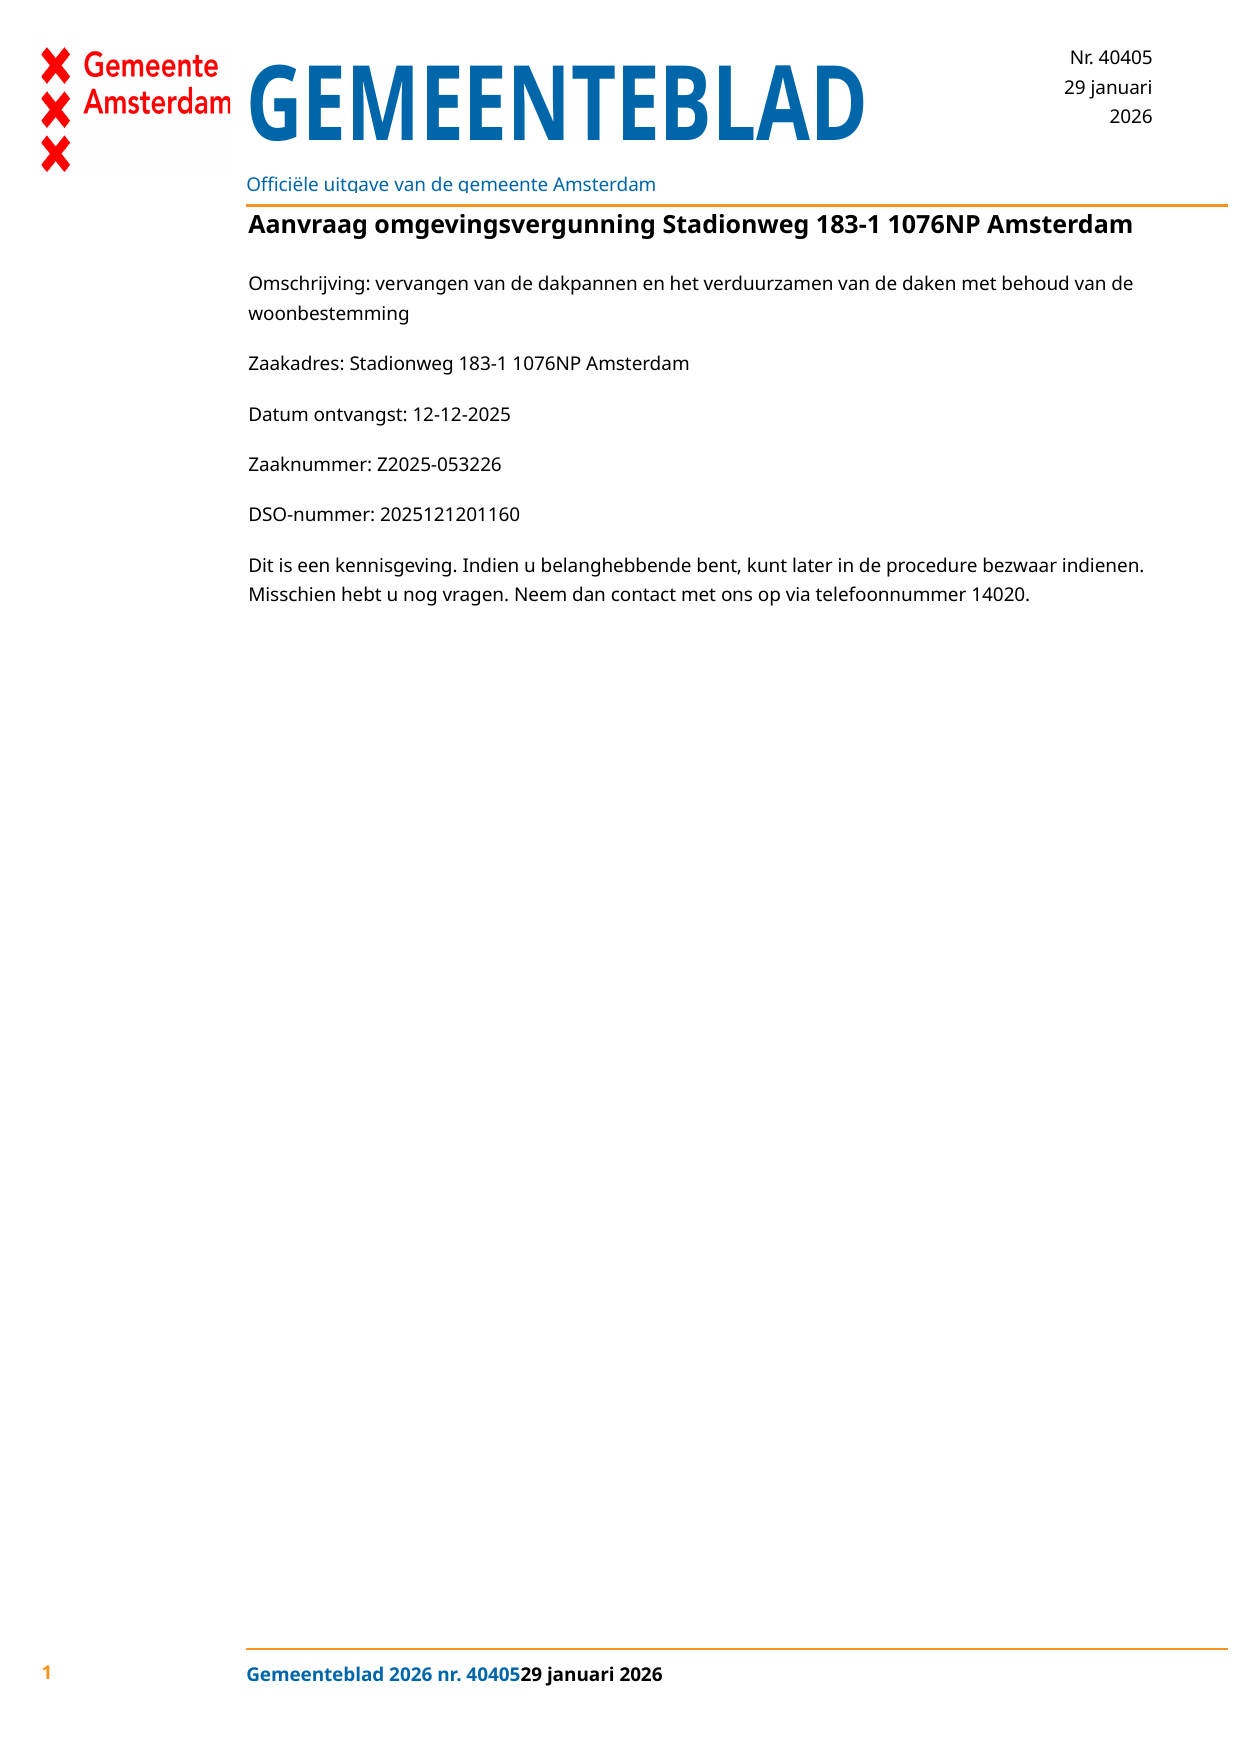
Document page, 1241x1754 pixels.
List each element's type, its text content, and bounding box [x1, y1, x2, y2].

text Zaaknummer: Z2025-053226 [248, 451, 1152, 477]
text Omschrijving: vervangen van de dakpannen en het verduurzamen van de daken met behoud van de woonbestemming [248, 270, 1152, 326]
text Zaakadres: Stadionweg 183-1 1076NP Amsterdam [248, 350, 1152, 376]
text Aanvraag omgevingsvergunning Stadionweg 183-1 1076NP Amsterdam [248, 207, 1152, 241]
text Dit is een kennisgeving. Indien u belanghebbende bent, kunt later in de procedure bezwaar indienen. Misschien hebt u nog vragen. Neem dan contact met ons op via telefoonnummer 14020. [248, 552, 1152, 607]
picture [41, 47, 231, 172]
text Datum ontvangst: 12-12-2025 [248, 401, 1152, 426]
text DSO-nummer: 2025121201160 [248, 502, 1152, 527]
